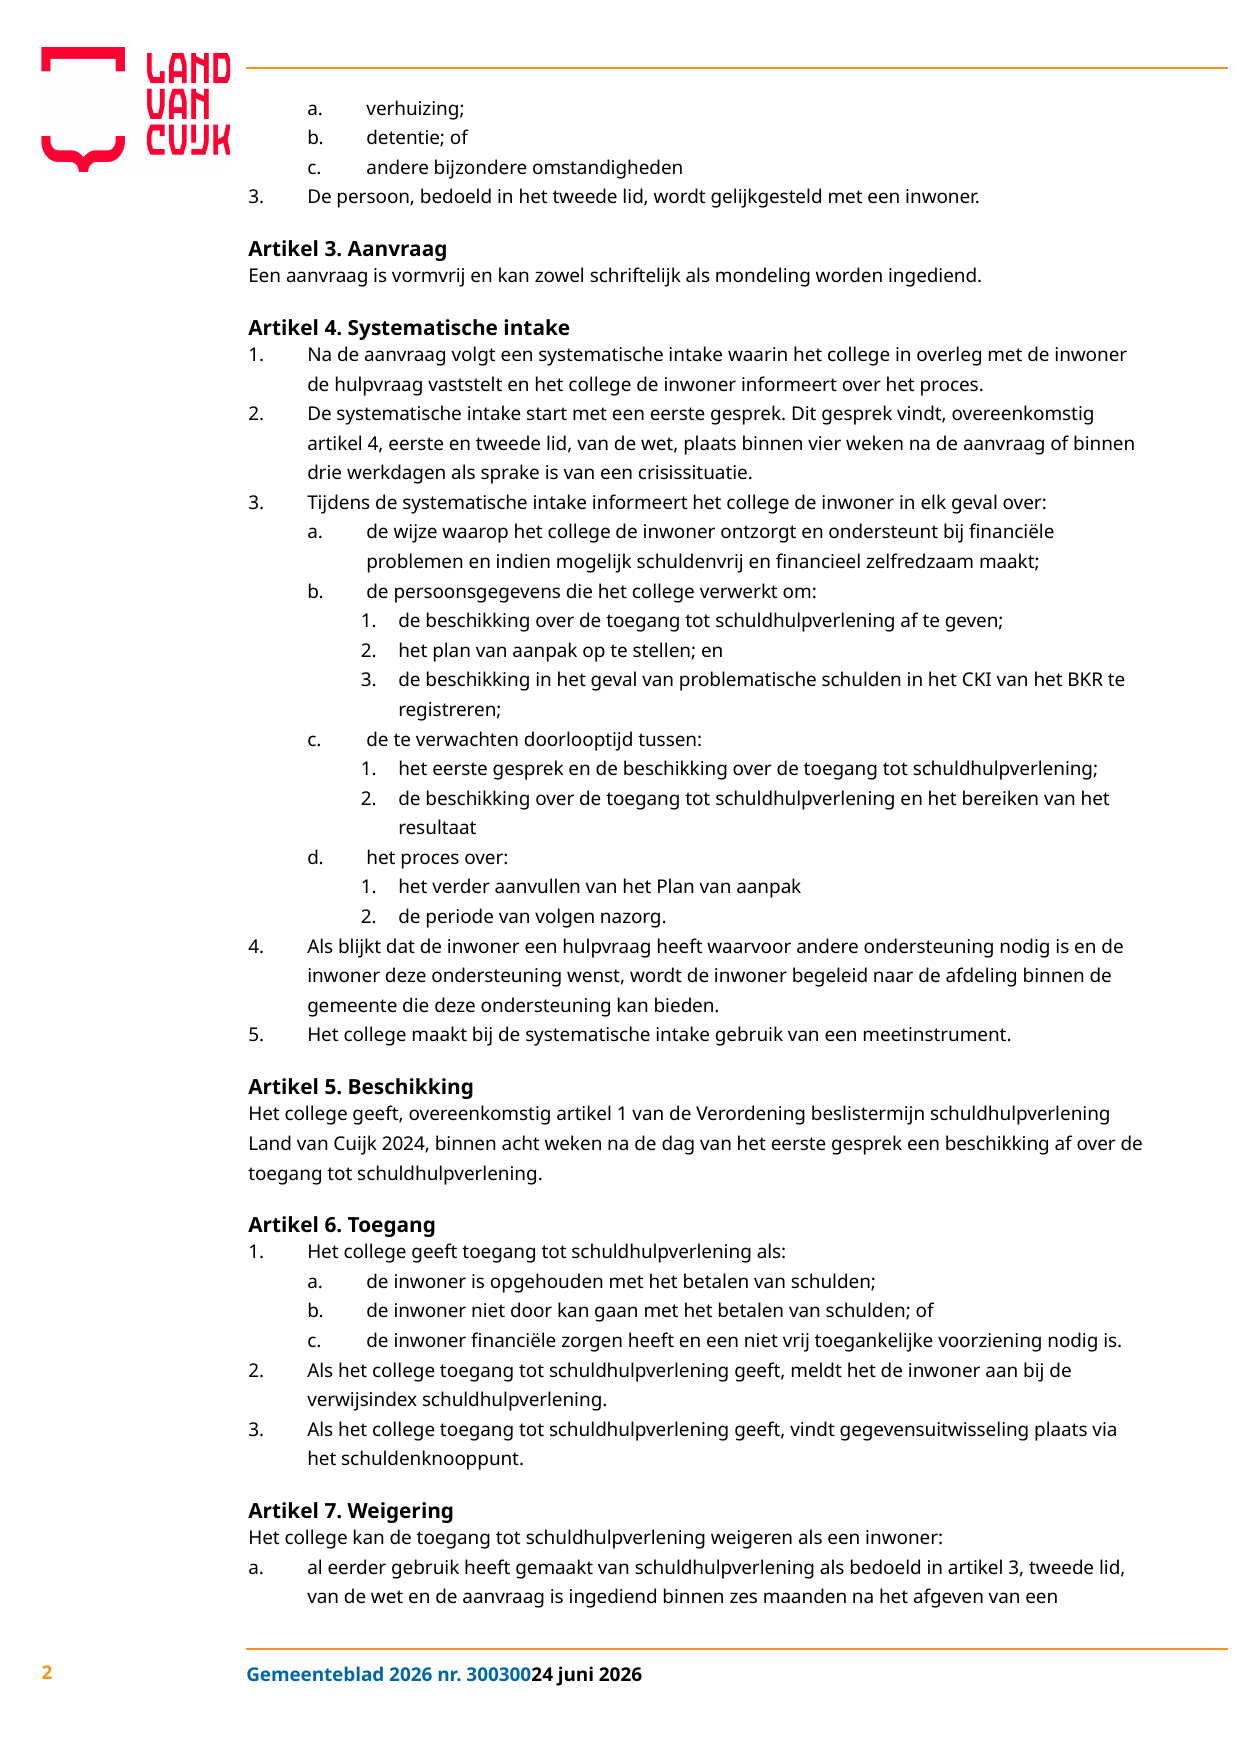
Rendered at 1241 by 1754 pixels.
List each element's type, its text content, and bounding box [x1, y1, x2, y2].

list De systematische intake start met een eerste gesprek. Dit gesprek vindt, overeenkomstig artikel 4, eerste en tweede lid, van de wet, plaats binnen vier weken na de aanvraag of binnen drie werkdagen als sprake is van een crisissituatie. [248, 400, 1152, 485]
text Het college geeft, overeenkomstig artikel 1 van de Verordening beslistermijn schuldhulpverlening Land van Cuijk 2024, binnen acht weken na de dag van het eerste gesprek een beschikking af over de toegang tot schuldhulpverlening. [248, 1101, 1152, 1185]
list de inwoner financiële zorgen heeft en een niet vrij toegankelijke voorziening nodig is. [307, 1327, 1152, 1353]
list de wijze waarop het college de inwoner ontzorgt en ondersteunt bij financiële problemen en indien mogelijk schuldenvrij en financieel zelfredzaam maakt; [307, 519, 1152, 574]
text Het college kan de toegang tot schuldhulpverlening weigeren als een inwoner: [248, 1524, 1152, 1550]
list het eerste gesprek en de beschikking over de toegang tot schuldhulpverlening; [361, 755, 1152, 781]
list Als het college toegang tot schuldhulpverlening geeft, vindt gegevensuitwisseling plaats via het schuldenknooppunt. [248, 1416, 1152, 1471]
text Artikel 7. Weigering [248, 1496, 1152, 1524]
list de beschikking in het geval van problematische schulden in het CKI van het BKR te registreren; [361, 667, 1152, 722]
list verhuizing; [307, 95, 1152, 121]
text Artikel 6. Toegang [248, 1210, 1152, 1238]
list Als blijkt dat de inwoner een hulpvraag heeft waarvoor andere ondersteuning nodig is en de inwoner deze ondersteuning wenst, wordt de inwoner begeleid naar de afdeling binnen de gemeente die deze ondersteuning kan bieden. [248, 933, 1152, 1018]
list de te verwachten doorlooptijd tussen: [307, 726, 1152, 752]
list detentie; of [307, 124, 1152, 150]
list het plan van aanpak op te stellen; en [361, 637, 1152, 663]
list de beschikking over de toegang tot schuldhulpverlening en het bereiken van het resultaat [361, 785, 1152, 840]
list Het college maakt bij de systematische intake gebruik van een meetinstrument. [248, 1022, 1152, 1047]
list Na de aanvraag volgt een systematische intake waarin het college in overleg met de inwoner de hulpvraag vaststelt en het college de inwoner informeert over het proces. [248, 341, 1152, 397]
list De persoon, bedoeld in het tweede lid, wordt gelijkgesteld met een inwoner. [248, 183, 1152, 209]
list andere bijzondere omstandigheden [307, 154, 1152, 180]
text Artikel 4. Systematische intake [248, 313, 1152, 341]
list de persoonsgegevens die het college verwerkt om: [307, 578, 1152, 604]
list de beschikking over de toegang tot schuldhulpverlening af te geven; [361, 607, 1152, 633]
list het verder aanvullen van het Plan van aanpak [361, 874, 1152, 899]
list het proces over: [307, 844, 1152, 870]
list de periode van volgen nazorg. [361, 903, 1152, 929]
list Het college geeft toegang tot schuldhulpverlening als: [248, 1238, 1152, 1264]
list Als het college toegang tot schuldhulpverlening geeft, meldt het de inwoner aan bij de verwijsindex schuldhulpverlening. [248, 1357, 1152, 1412]
text Artikel 3. Aanvraag [248, 234, 1152, 262]
list al eerder gebruik heeft gemaakt van schuldhulpverlening als bedoeld in artikel 3, tweede lid, van de wet en de aanvraag is ingediend binnen zes maanden na het afgeven van een [248, 1554, 1152, 1609]
text Een aanvraag is vormvrij en kan zowel schriftelijk als mondeling worden ingediend. [248, 262, 1152, 288]
text Artikel 5. Beschikking [248, 1072, 1152, 1101]
list de inwoner is opgehouden met het betalen van schulden; [307, 1268, 1152, 1294]
picture [41, 47, 231, 172]
list de inwoner niet door kan gaan met het betalen van schulden; of [307, 1298, 1152, 1323]
list Tijdens de systematische intake informeert het college de inwoner in elk geval over: [248, 489, 1152, 515]
